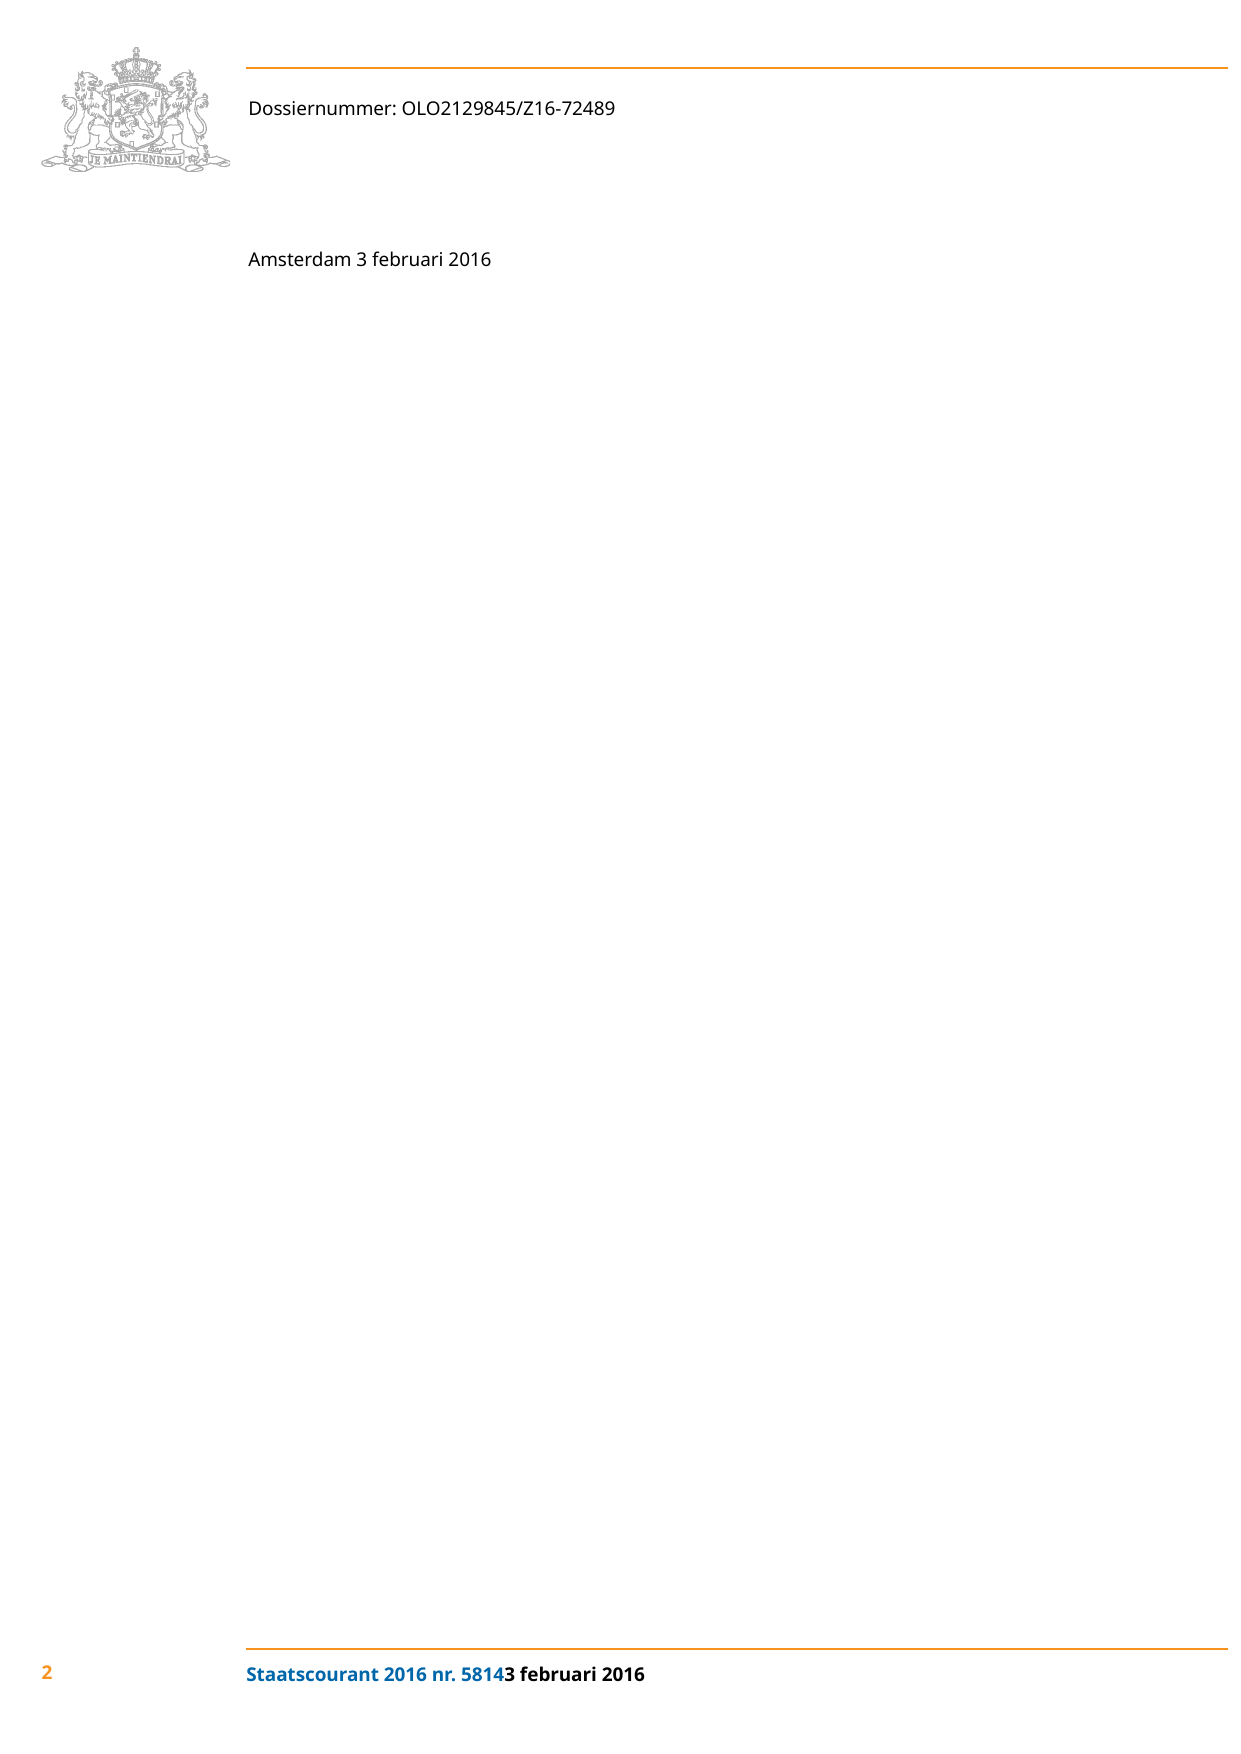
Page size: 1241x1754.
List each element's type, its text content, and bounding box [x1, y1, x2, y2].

picture [41, 47, 231, 172]
text Amsterdam 3 februari 2016 [248, 246, 1152, 272]
text Dossiernummer: OLO2129845/Z16-72489 [248, 95, 1152, 121]
